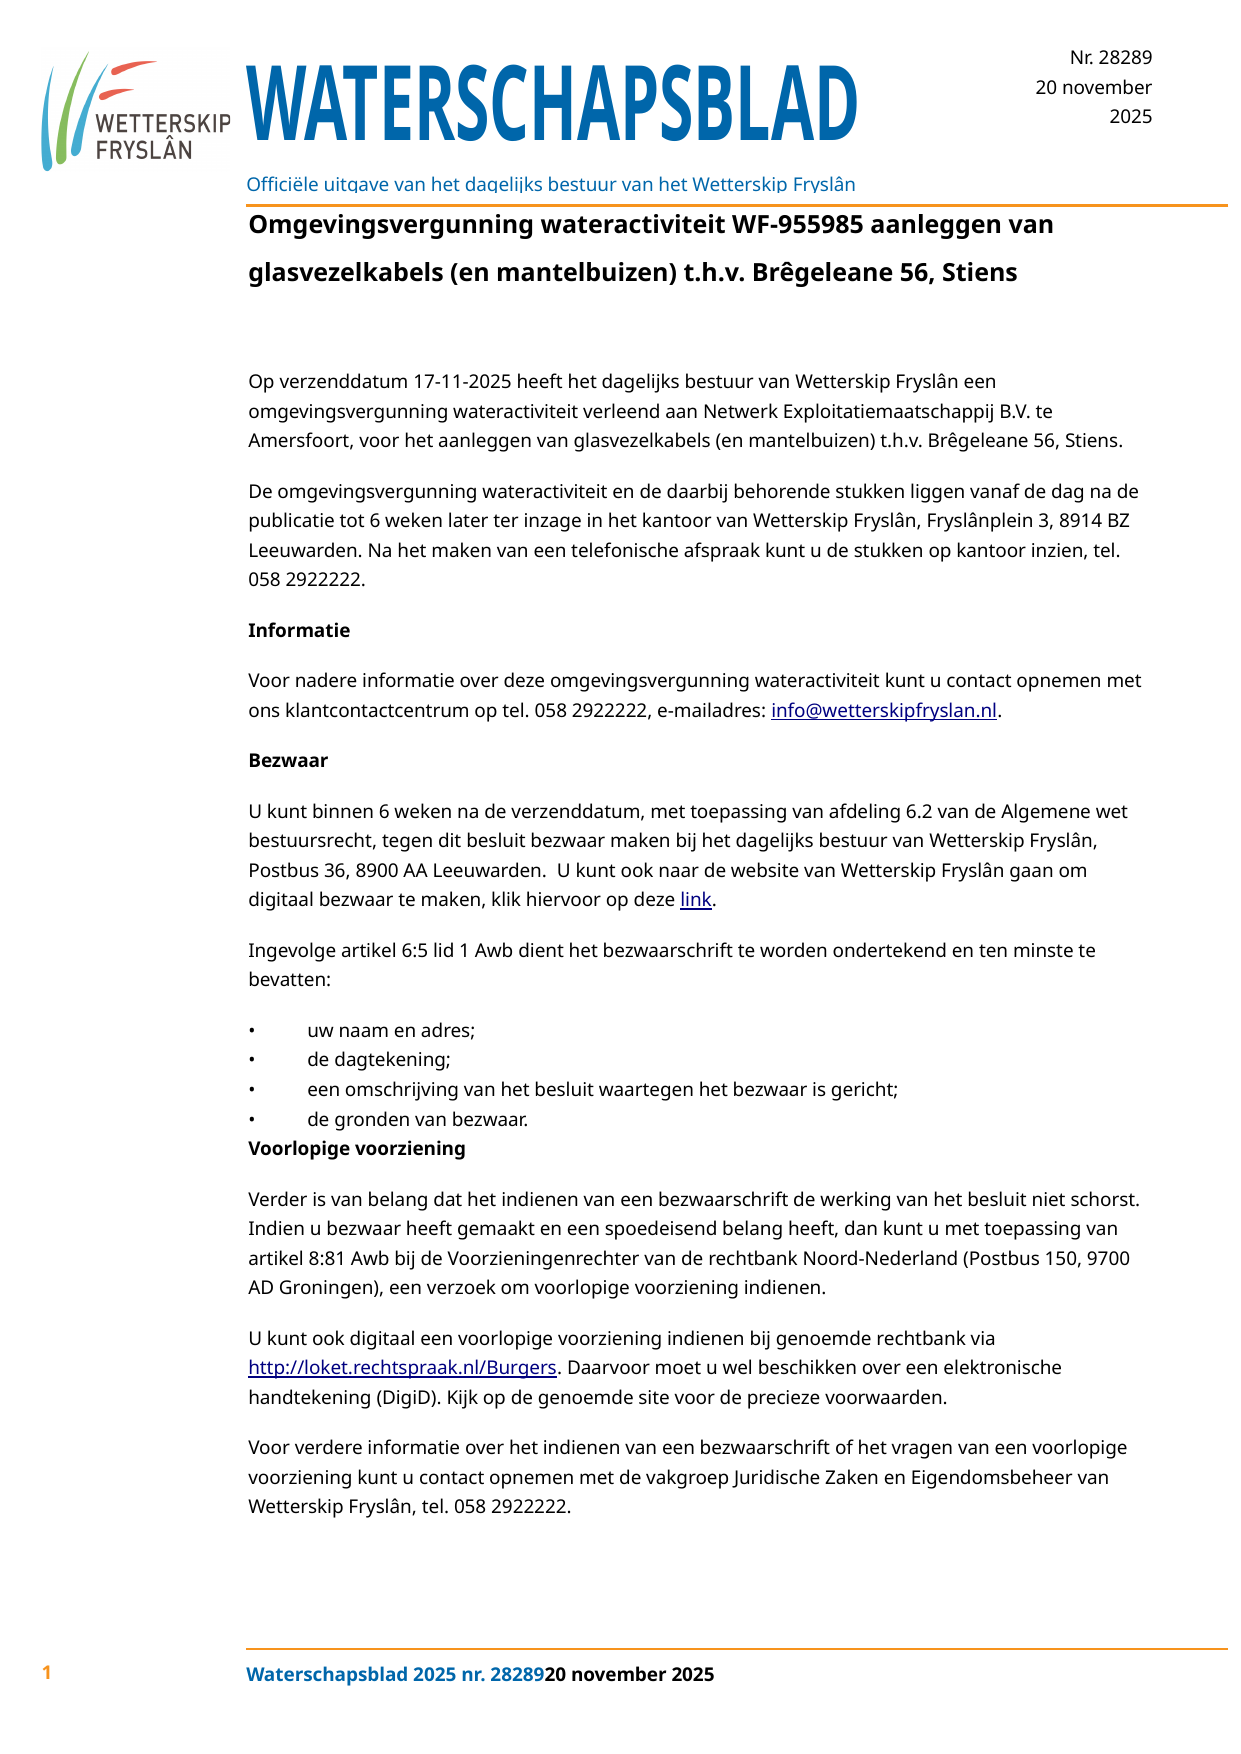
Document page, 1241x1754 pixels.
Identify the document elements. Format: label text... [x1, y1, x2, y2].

text Omgevingsvergunning wateractiviteit WF-955985 aanleggen van glasvezelkabels (en mantelbuizen) t.h.v. Brêgeleane 56, Stiens [248, 207, 1152, 288]
list een omschrijving van het besluit waartegen het bezwaar is gericht; [248, 1076, 1152, 1102]
text Op verzenddatum 17-11-2025 heeft het dagelijks bestuur van Wetterskip Fryslân een omgevingsvergunning wateractiviteit verleend aan Netwerk Exploitatiemaatschappij B.V. te Amersfoort, voor het aanleggen van glasvezelkabels (en mantelbuizen) t.h.v. Brêgeleane 56, Stiens. [248, 368, 1152, 453]
text Ingevolge artikel 6:5 lid 1 Awb dient het bezwaarschrift te worden ondertekend en ten minste te bevatten: [248, 937, 1152, 992]
list de gronden van bezwaar. [248, 1106, 1152, 1132]
text U kunt binnen 6 weken na de verzenddatum, met toepassing van afdeling 6.2 van de Algemene wet bestuursrecht, tegen dit besluit bezwaar maken bij het dagelijks bestuur van Wetterskip Fryslân, Postbus 36, 8900 AA Leeuwarden. U kunt ook naar de website van Wetterskip Fryslân gaan om digitaal bezwaar te maken, klik hiervoor op deze link. [248, 798, 1152, 912]
text Voorlopige voorziening [248, 1135, 1152, 1161]
list de dagtekening; [248, 1047, 1152, 1072]
list uw naam en adres; [248, 1017, 1152, 1043]
text Verder is van belang dat het indienen van een bezwaarschrift de werking van het besluit niet schorst. Indien u bezwaar heeft gemaakt en een spoedeisend belang heeft, dan kunt u met toepassing van artikel 8:81 Awb bij de Voorzieningenrechter van de rechtbank Noord-Nederland (Postbus 150, 9700 AD Groningen), een verzoek om voorlopige voorziening indienen. [248, 1186, 1152, 1300]
text Bezwaar [248, 747, 1152, 773]
text Voor verdere informatie over het indienen van een bezwaarschrift of het vragen van een voorlopige voorziening kunt u contact opnemen met de vakgroep Juridische Zaken en Eigendomsbeheer van Wetterskip Fryslân, tel. 058 2922222. [248, 1434, 1152, 1519]
text Voor nadere informatie over deze omgevingsvergunning wateractiviteit kunt u contact opnemen met ons klantcontactcentrum op tel. 058 2922222, e-mailadres: info@wetterskipfryslan.nl. [248, 667, 1152, 723]
text De omgevingsvergunning wateractiviteit en de daarbij behorende stukken liggen vanaf de dag na de publicatie tot 6 weken later ter inzage in het kantoor van Wetterskip Fryslân, Fryslânplein 3, 8914 BZ Leeuwarden. Na het maken van een telefonische afspraak kunt u de stukken op kantoor inzien, tel. 058 2922222. [248, 478, 1152, 592]
text U kunt ook digitaal een voorlopige voorziening indienen bij genoemde rechtbank via http://loket.rechtspraak.nl/Burgers. Daarvoor moet u wel beschikken over een elektronische handtekening (DigiD). Kijk op de genoemde site voor de precieze voorwaarden. [248, 1325, 1152, 1410]
text Informatie [248, 617, 1152, 643]
picture [41, 47, 231, 172]
